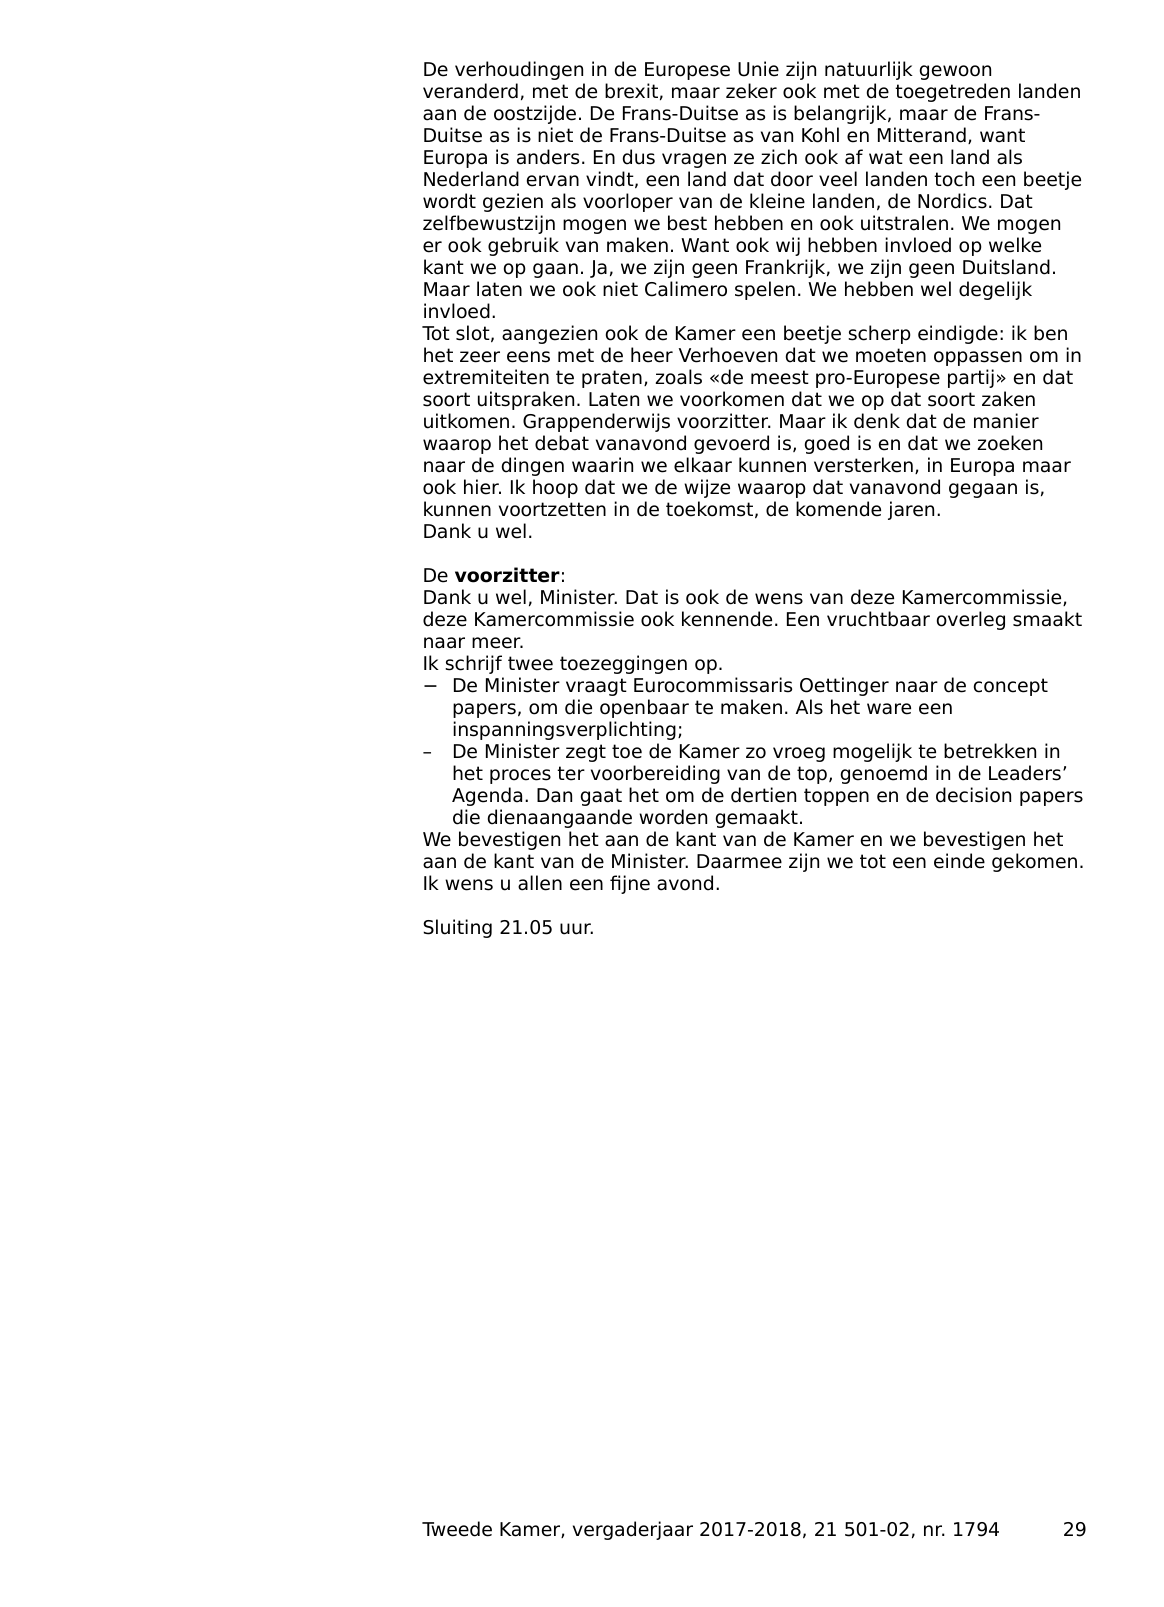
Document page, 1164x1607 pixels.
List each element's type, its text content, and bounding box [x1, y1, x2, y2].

text Ik schrijf twee toezeggingen op. [422, 653, 1087, 675]
text – De Minister zegt toe de Kamer zo vroeg mogelijk te betrekken in het proces ter voorbereiding van de top, genoemd in de Leaders’ Agenda. Dan gaat het om de dertien toppen en de decision papers die dienaangaande worden gemaakt. [422, 741, 1087, 828]
text Dank u wel. [422, 521, 1087, 543]
text Tot slot, aangezien ook de Kamer een beetje scherp eindigde: ik ben het zeer eens met de heer Verhoeven dat we moeten oppassen om in extremiteiten te praten, zoals «de meest pro-Europese partij» en dat soort uitspraken. Laten we voorkomen dat we op dat soort zaken uitkomen. Grappenderwijs voorzitter. Maar ik denk dat de manier waarop het debat vanavond gevoerd is, goed is en dat we zoeken naar de dingen waarin we elkaar kunnen versterken, in Europa maar ook hier. Ik hoop dat we de wijze waarop dat vanavond gegaan is, kunnen voortzetten in de toekomst, de komende jaren. [422, 323, 1087, 521]
text Sluiting 21.05 uur. [422, 917, 1087, 939]
text − De Minister vraagt Eurocommissaris Oettinger naar de concept papers, om die openbaar te maken. Als het ware een inspanningsverplichting; [422, 675, 1087, 741]
text De verhoudingen in de Europese Unie zijn natuurlijk gewoon veranderd, met de brexit, maar zeker ook met de toegetreden landen aan de oostzijde. De Frans-Duitse as is belangrijk, maar de Frans-Duitse as is niet de Frans-Duitse as van Kohl en Mitterand, want Europa is anders. En dus vragen ze zich ook af wat een land als Nederland ervan vindt, een land dat door veel landen toch een beetje wordt gezien als voorloper van de kleine landen, de Nordics. Dat zelfbewustzijn mogen we best hebben en ook uitstralen. We mogen er ook gebruik van maken. Want ook wij hebben invloed op welke kant we op gaan. Ja, we zijn geen Frankrijk, we zijn geen Duitsland. Maar laten we ook niet Calimero spelen. We hebben wel degelijk invloed. [422, 59, 1087, 323]
text De voorzitter: [422, 565, 1087, 587]
text Dank u wel, Minister. Dat is ook de wens van deze Kamercommissie, deze Kamercommissie ook kennende. Een vruchtbaar overleg smaakt naar meer. [422, 587, 1087, 653]
text We bevestigen het aan de kant van de Kamer en we bevestigen het aan de kant van de Minister. Daarmee zijn we tot een einde gekomen. Ik wens u allen een fijne avond. [422, 828, 1087, 894]
